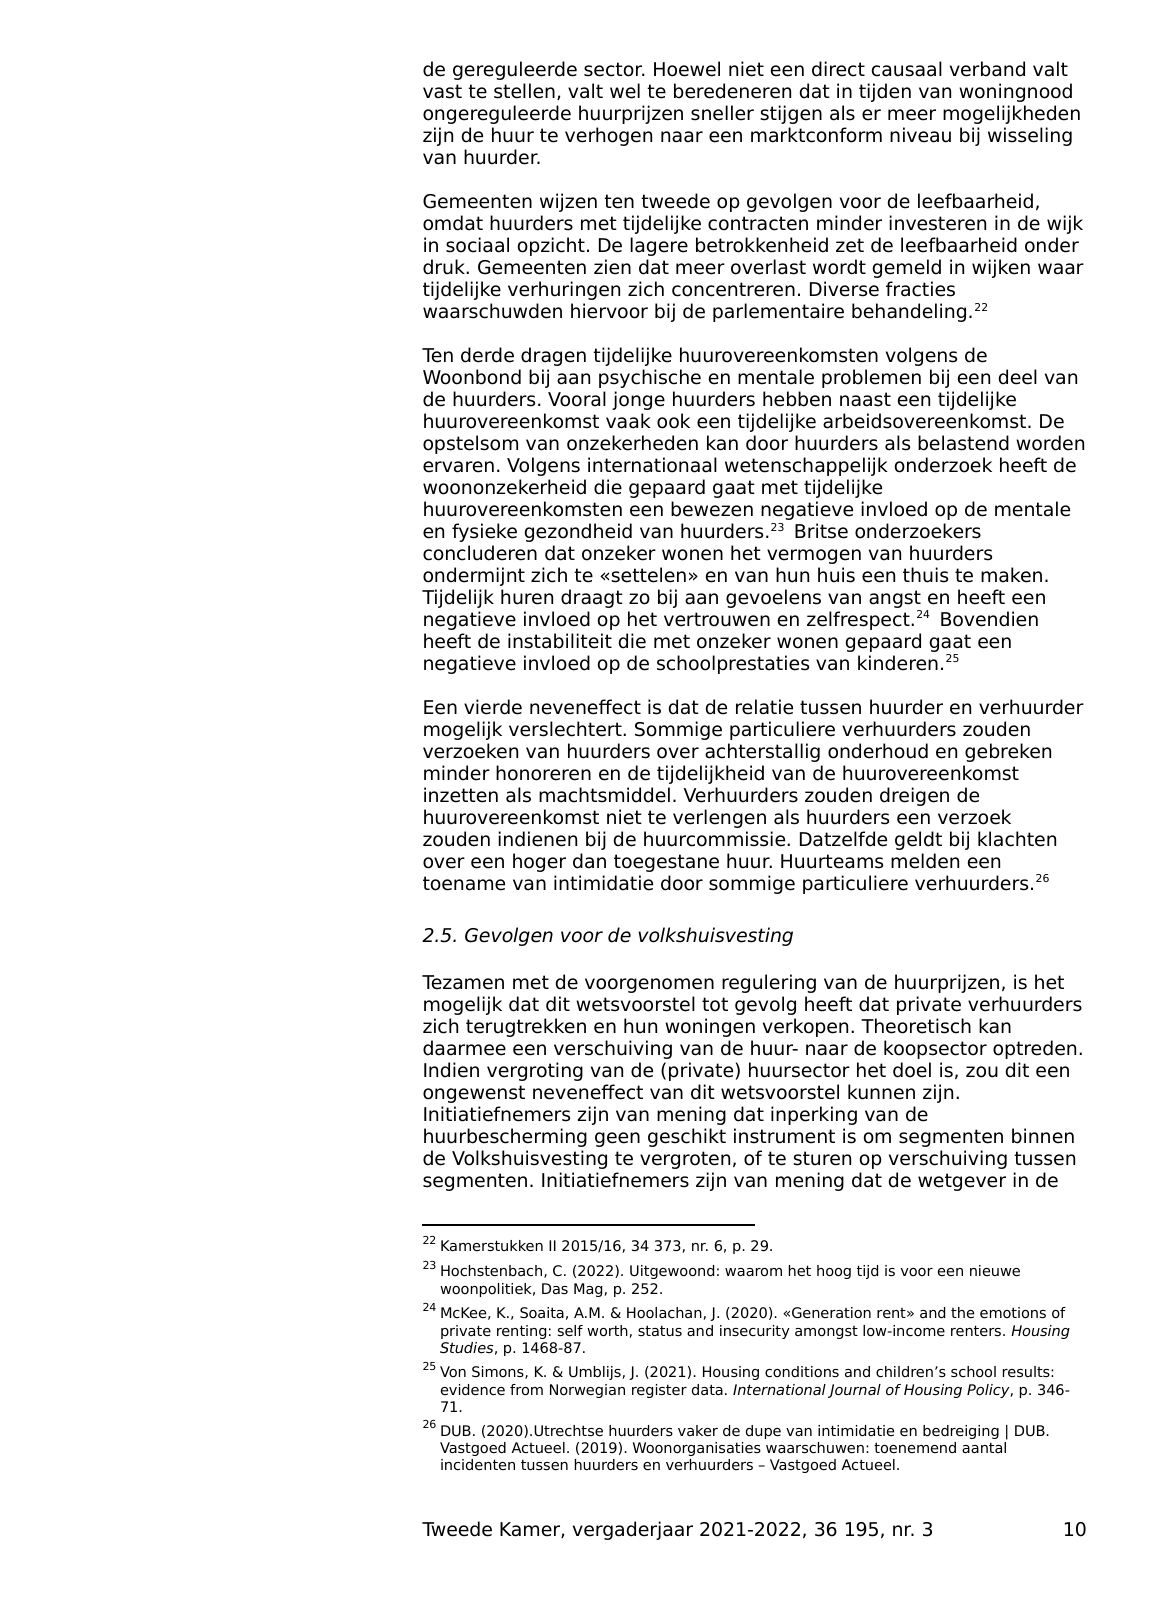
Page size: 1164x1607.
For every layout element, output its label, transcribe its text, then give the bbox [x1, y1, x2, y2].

text Een vierde neveneffect is dat de relatie tussen huurder en verhuurder mogelijk verslechtert. Sommige particuliere verhuurders zouden verzoeken van huurders over achterstallig onderhoud en gebreken minder honoreren en de tijdelijkheid van de huurovereenkomst inzetten als machtsmiddel. Verhuurders zouden dreigen de huurovereenkomst niet te verlengen als huurders een verzoek zouden indienen bij de huurcommissie. Datzelfde geldt bij klachten over een hoger dan toegestane huur. Huurteams melden een toename van intimidatie door sommige particuliere verhuurders. [422, 697, 1087, 895]
text McKee, K., Soaita, A.M. & Hoolachan, J. (2020). «Generation rent» and the emotions of private renting: self worth, status and insecurity amongst low-income renters. Housing Studies, p. 1468-87. [422, 1301, 1087, 1357]
text Gemeenten wijzen ten tweede op gevolgen voor de leefbaarheid, omdat huurders met tijdelijke contracten minder investeren in de wijk in sociaal opzicht. De lagere betrokkenheid zet de leefbaarheid onder druk. Gemeenten zien dat meer overlast wordt gemeld in wijken waar tijdelijke verhuringen zich concentreren. Diverse fracties waarschuwden hiervoor bij de parlementaire behandeling. [422, 191, 1087, 323]
text Ten derde dragen tijdelijke huurovereenkomsten volgens de Woonbond bij aan psychische en mentale problemen bij een deel van de huurders. Vooral jonge huurders hebben naast een tijdelijke huurovereenkomst vaak ook een tijdelijke arbeidsovereenkomst. De opstelsom van onzekerheden kan door huurders als belastend worden ervaren. Volgens internationaal wetenschappelijk onderzoek heeft de woononzekerheid die gepaard gaat met tijdelijke huurovereenkomsten een bewezen negatieve invloed op de mentale en fysieke gezondheid van huurders. Britse onderzoekers concluderen dat onzeker wonen het vermogen van huurders ondermijnt zich te «settelen» en van hun huis een thuis te maken. Tijdelijk huren draagt zo bij aan gevoelens van angst en heeft een negatieve invloed op het vertrouwen en zelfrespect. Bovendien heeft de instabiliteit die met onzeker wonen gepaard gaat een negatieve invloed op de schoolprestaties van kinderen. [422, 345, 1087, 675]
text Initiatiefnemers zijn van mening dat inperking van de huurbescherming geen geschikt instrument is om segmenten binnen de Volkshuisvesting te vergroten, of te sturen op verschuiving tussen segmenten. Initiatiefnemers zijn van mening dat de wetgever in de [422, 1104, 1087, 1192]
text Von Simons, K. & Umblijs, J. (2021). Housing conditions and children’s school results: evidence from Norwegian register data. International Journal of Housing Policy, p. 346-71. [422, 1360, 1087, 1416]
text DUB. (2020).Utrechtse huurders vaker de dupe van intimidatie en bedreiging | DUB. Vastgoed Actueel. (2019). Woonorganisaties waarschuwen: toenemend aantal incidenten tussen huurders en verhuurders – Vastgoed Actueel. [422, 1418, 1087, 1474]
text de gereguleerde sector. Hoewel niet een direct causaal verband valt vast te stellen, valt wel te beredeneren dat in tijden van woningnood ongereguleerde huurprijzen sneller stijgen als er meer mogelijkheden zijn de huur te verhogen naar een marktconform niveau bij wisseling van huurder. [422, 59, 1087, 169]
subtitle 2.5. Gevolgen voor de volkshuisvesting [422, 925, 1087, 947]
text Hochstenbach, C. (2022). Uitgewoond: waarom het hoog tijd is voor een nieuwe woonpolitiek, Das Mag, p. 252. [422, 1259, 1087, 1298]
text Kamerstukken II 2015/16, 34 373, nr. 6, p. 29. [422, 1234, 1087, 1256]
text Tezamen met de voorgenomen regulering van de huurprijzen, is het mogelijk dat dit wetsvoorstel tot gevolg heeft dat private verhuurders zich terugtrekken en hun woningen verkopen. Theoretisch kan daarmee een verschuiving van de huur- naar de koopsector optreden. Indien vergroting van de (private) huursector het doel is, zou dit een ongewenst neveneffect van dit wetsvoorstel kunnen zijn. [422, 972, 1087, 1104]
